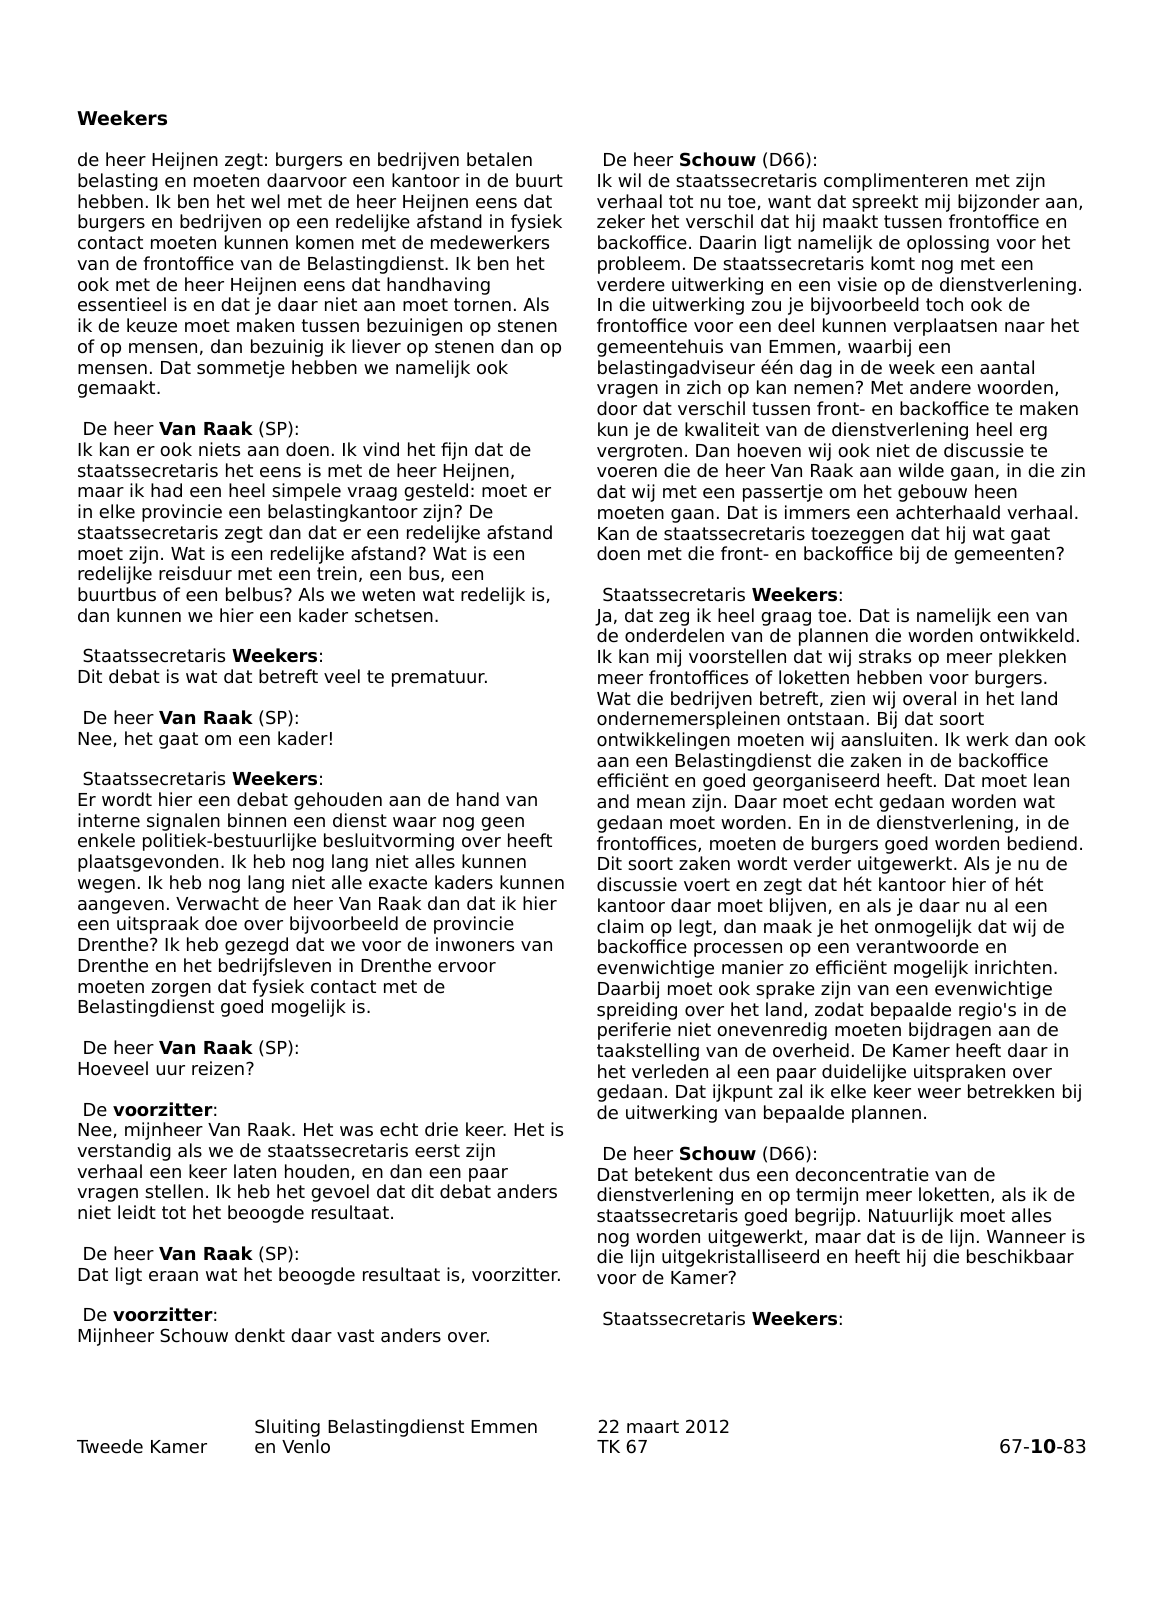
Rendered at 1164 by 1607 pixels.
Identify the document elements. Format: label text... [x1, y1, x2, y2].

text Staatssecretaris Weekers: [77, 769, 567, 790]
text De heer Van Raak (SP): [77, 708, 567, 728]
text De voorzitter: [77, 1099, 567, 1120]
text Staatssecretaris Weekers: [596, 585, 1087, 606]
text Nee, mijnheer Van Raak. Het was echt drie keer. Het is verstandig als we de staatssecretaris eerst zijn verhaal een keer laten houden, en dan een paar vragen stellen. Ik heb het gevoel dat dit debat anders niet leidt tot het beoogde resultaat. [77, 1120, 567, 1224]
text Dat ligt eraan wat het beoogde resultaat is, voorzitter. [77, 1264, 567, 1285]
text de heer Heijnen zegt: burgers en bedrijven betalen belasting en moeten daarvoor een kantoor in de buurt hebben. Ik ben het wel met de heer Heijnen eens dat burgers en bedrijven op een redelijke afstand in fysiek contact moeten kunnen komen met de medewerkers van de frontoffice van de Belastingdienst. Ik ben het ook met de heer Heijnen eens dat handhaving essentieel is en dat je daar niet aan moet tornen. Als ik de keuze moet maken tussen bezuinigen op stenen of op mensen, dan bezuinig ik liever op stenen dan op mensen. Dat sommetje hebben we namelijk ook gemaakt. [77, 150, 567, 399]
text Staatssecretaris Weekers: [596, 1309, 1087, 1329]
text Ik wil de staatssecretaris complimenteren met zijn verhaal tot nu toe, want dat spreekt mij bijzonder aan, zeker het verschil dat hij maakt tussen frontoffice en backoffice. Daarin ligt namelijk de oplossing voor het probleem. De staatssecretaris komt nog met een verdere uitwerking en een visie op de dienstverlening. In die uitwerking zou je bijvoorbeeld toch ook de frontoffice voor een deel kunnen verplaatsen naar het gemeentehuis van Emmen, waarbij een belastingadviseur één dag in de week een aantal vragen in zich op kan nemen? Met andere woorden, door dat verschil tussen front- en backoffice te maken kun je de kwaliteit van de dienstverlening heel erg vergroten. Dan hoeven wij ook niet de discussie te voeren die de heer Van Raak aan wilde gaan, in die zin dat wij met een passertje om het gebouw heen moeten gaan. Dat is immers een achterhaald verhaal. Kan de staatssecretaris toezeggen dat hij wat gaat doen met die front- en backoffice bij de gemeenten? [596, 171, 1087, 565]
text Hoeveel uur reizen? [77, 1059, 567, 1079]
text Dit debat is wat dat betreft veel te prematuur. [77, 667, 567, 688]
text Ik kan er ook niets aan doen. Ik vind het fijn dat de staatssecretaris het eens is met de heer Heijnen, maar ik had een heel simpele vraag gesteld: moet er in elke provincie een belastingkantoor zijn? De staatssecretaris zegt dan dat er een redelijke afstand moet zijn. Wat is een redelijke afstand? Wat is een redelijke reisduur met een trein, een bus, een buurtbus of een belbus? Als we weten wat redelijk is, dan kunnen we hier een kader schetsen. [77, 440, 567, 626]
text De heer Schouw (D66): [596, 1144, 1087, 1164]
text De heer Van Raak (SP): [77, 1038, 567, 1059]
text De heer Van Raak (SP): [77, 1244, 567, 1264]
text Dat betekent dus een deconcentratie van de dienstverlening en op termijn meer loketten, als ik de staatssecretaris goed begrijp. Natuurlijk moet alles nog worden uitgewerkt, maar dat is de lijn. Wanneer is die lijn uitgekristalliseerd en heeft hij die beschikbaar voor de Kamer? [596, 1164, 1087, 1289]
text Nee, het gaat om een kader! [77, 728, 567, 749]
text De heer Schouw (D66): [596, 150, 1087, 171]
text Ja, dat zeg ik heel graag toe. Dat is namelijk een van de onderdelen van de plannen die worden ontwikkeld. Ik kan mij voorstellen dat wij straks op meer plekken meer frontoffices of loketten hebben voor burgers. Wat die bedrijven betreft, zien wij overal in het land ondernemerspleinen ontstaan. Bij dat soort ontwikkelingen moeten wij aansluiten. Ik werk dan ook aan een Belastingdienst die zaken in de backoffice efficiënt en goed georganiseerd heeft. Dat moet lean and mean zijn. Daar moet echt gedaan worden wat gedaan moet worden. En in de dienstverlening, in de frontoffices, moeten de burgers goed worden bediend. Dit soort zaken wordt verder uitgewerkt. Als je nu de discussie voert en zegt dat hét kantoor hier of hét kantoor daar moet blijven, en als je daar nu al een claim op legt, dan maak je het onmogelijk dat wij de backoffice processen op een verantwoorde en evenwichtige manier zo efficiënt mogelijk inrichten. Daarbij moet ook sprake zijn van een evenwichtige spreiding over het land, zodat bepaalde regio's in de periferie niet onevenredig moeten bijdragen aan de taakstelling van de overheid. De Kamer heeft daar in het verleden al een paar duidelijke uitspraken over gedaan. Dat ijkpunt zal ik elke keer weer betrekken bij de uitwerking van bepaalde plannen. [596, 606, 1087, 1124]
text Staatssecretaris Weekers: [77, 646, 567, 667]
text De voorzitter: [77, 1305, 567, 1326]
text Er wordt hier een debat gehouden aan de hand van interne signalen binnen een dienst waar nog geen enkele politiek-bestuurlijke besluitvorming over heeft plaatsgevonden. Ik heb nog lang niet alles kunnen wegen. Ik heb nog lang niet alle exacte kaders kunnen aangeven. Verwacht de heer Van Raak dan dat ik hier een uitspraak doe over bijvoorbeeld de provincie Drenthe? Ik heb gezegd dat we voor de inwoners van Drenthe en het bedrijfsleven in Drenthe ervoor moeten zorgen dat fysiek contact met de Belastingdienst goed mogelijk is. [77, 790, 567, 1018]
text Mijnheer Schouw denkt daar vast anders over. [77, 1326, 567, 1347]
text De heer Van Raak (SP): [77, 419, 567, 440]
